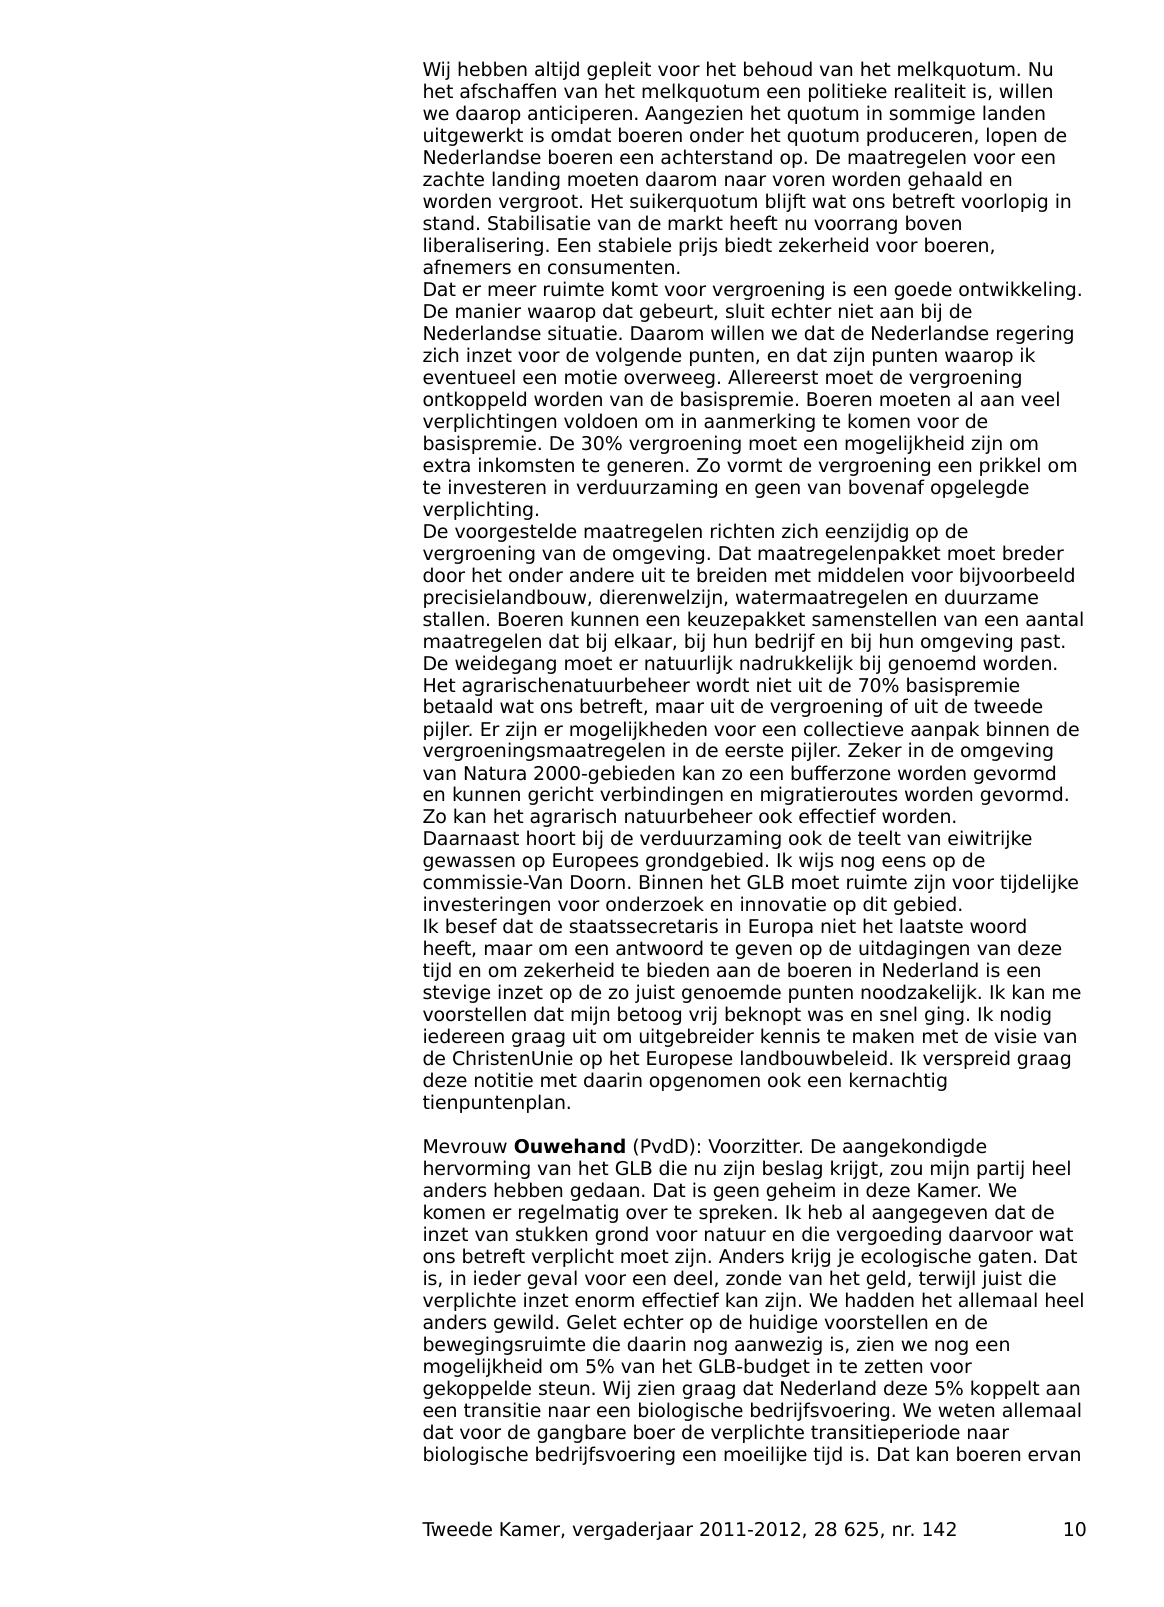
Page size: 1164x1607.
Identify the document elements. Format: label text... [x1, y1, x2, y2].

text Daarnaast hoort bij de verduurzaming ook de teelt van eiwitrijke gewassen op Europees grondgebied. Ik wijs nog eens op de commissie-Van Doorn. Binnen het GLB moet ruimte zijn voor tijdelijke investeringen voor onderzoek en innovatie op dit gebied. [422, 828, 1087, 916]
text Mevrouw Ouwehand (PvdD): Voorzitter. De aangekondigde hervorming van het GLB die nu zijn beslag krijgt, zou mijn partij heel anders hebben gedaan. Dat is geen geheim in deze Kamer. We komen er regelmatig over te spreken. Ik heb al aangegeven dat de inzet van stukken grond voor natuur en die vergoeding daarvoor wat ons betreft verplicht moet zijn. Anders krijg je ecologische gaten. Dat is, in ieder geval voor een deel, zonde van het geld, terwijl juist die verplichte inzet enorm effectief kan zijn. We hadden het allemaal heel anders gewild. Gelet echter op de huidige voorstellen en de bewegingsruimte die daarin nog aanwezig is, zien we nog een mogelijkheid om 5% van het GLB-budget in te zetten voor gekoppelde steun. Wij zien graag dat Nederland deze 5% koppelt aan een transitie naar een biologische bedrijfsvoering. We weten allemaal dat voor de gangbare boer de verplichte transitieperiode naar biologische bedrijfsvoering een moeilijke tijd is. Dat kan boeren ervan [422, 1136, 1087, 1466]
text Dat er meer ruimte komt voor vergroening is een goede ontwikkeling. De manier waarop dat gebeurt, sluit echter niet aan bij de Nederlandse situatie. Daarom willen we dat de Nederlandse regering zich inzet voor de volgende punten, en dat zijn punten waarop ik eventueel een motie overweeg. Allereerst moet de vergroening ontkoppeld worden van de basispremie. Boeren moeten al aan veel verplichtingen voldoen om in aanmerking te komen voor de basispremie. De 30% vergroening moet een mogelijkheid zijn om extra inkomsten te generen. Zo vormt de vergroening een prikkel om te investeren in verduurzaming en geen van bovenaf opgelegde verplichting. [422, 279, 1087, 521]
text Wij hebben altijd gepleit voor het behoud van het melkquotum. Nu het afschaffen van het melkquotum een politieke realiteit is, willen we daarop anticiperen. Aangezien het quotum in sommige landen uitgewerkt is omdat boeren onder het quotum produceren, lopen de Nederlandse boeren een achterstand op. De maatregelen voor een zachte landing moeten daarom naar voren worden gehaald en worden vergroot. Het suikerquotum blijft wat ons betreft voorlopig in stand. Stabilisatie van de markt heeft nu voorrang boven liberalisering. Een stabiele prijs biedt zekerheid voor boeren, afnemers en consumenten. [422, 59, 1087, 279]
text De voorgestelde maatregelen richten zich eenzijdig op de vergroening van de omgeving. Dat maatregelenpakket moet breder door het onder andere uit te breiden met middelen voor bijvoorbeeld precisielandbouw, dierenwelzijn, watermaatregelen en duurzame stallen. Boeren kunnen een keuzepakket samenstellen van een aantal maatregelen dat bij elkaar, bij hun bedrijf en bij hun omgeving past. De weidegang moet er natuurlijk nadrukkelijk bij genoemd worden. Het agrarischenatuurbeheer wordt niet uit de 70% basispremie betaald wat ons betreft, maar uit de vergroening of uit de tweede pijler. Er zijn er mogelijkheden voor een collectieve aanpak binnen de vergroeningsmaatregelen in de eerste pijler. Zeker in de omgeving van Natura 2000-gebieden kan zo een bufferzone worden gevormd en kunnen gericht verbindingen en migratieroutes worden gevormd. Zo kan het agrarisch natuurbeheer ook effectief worden. [422, 521, 1087, 828]
text Ik besef dat de staatssecretaris in Europa niet het laatste woord heeft, maar om een antwoord te geven op de uitdagingen van deze tijd en om zekerheid te bieden aan de boeren in Nederland is een stevige inzet op de zo juist genoemde punten noodzakelijk. Ik kan me voorstellen dat mijn betoog vrij beknopt was en snel ging. Ik nodig iedereen graag uit om uitgebreider kennis te maken met de visie van de ChristenUnie op het Europese landbouwbeleid. Ik verspreid graag deze notitie met daarin opgenomen ook een kernachtig tienpuntenplan. [422, 916, 1087, 1114]
